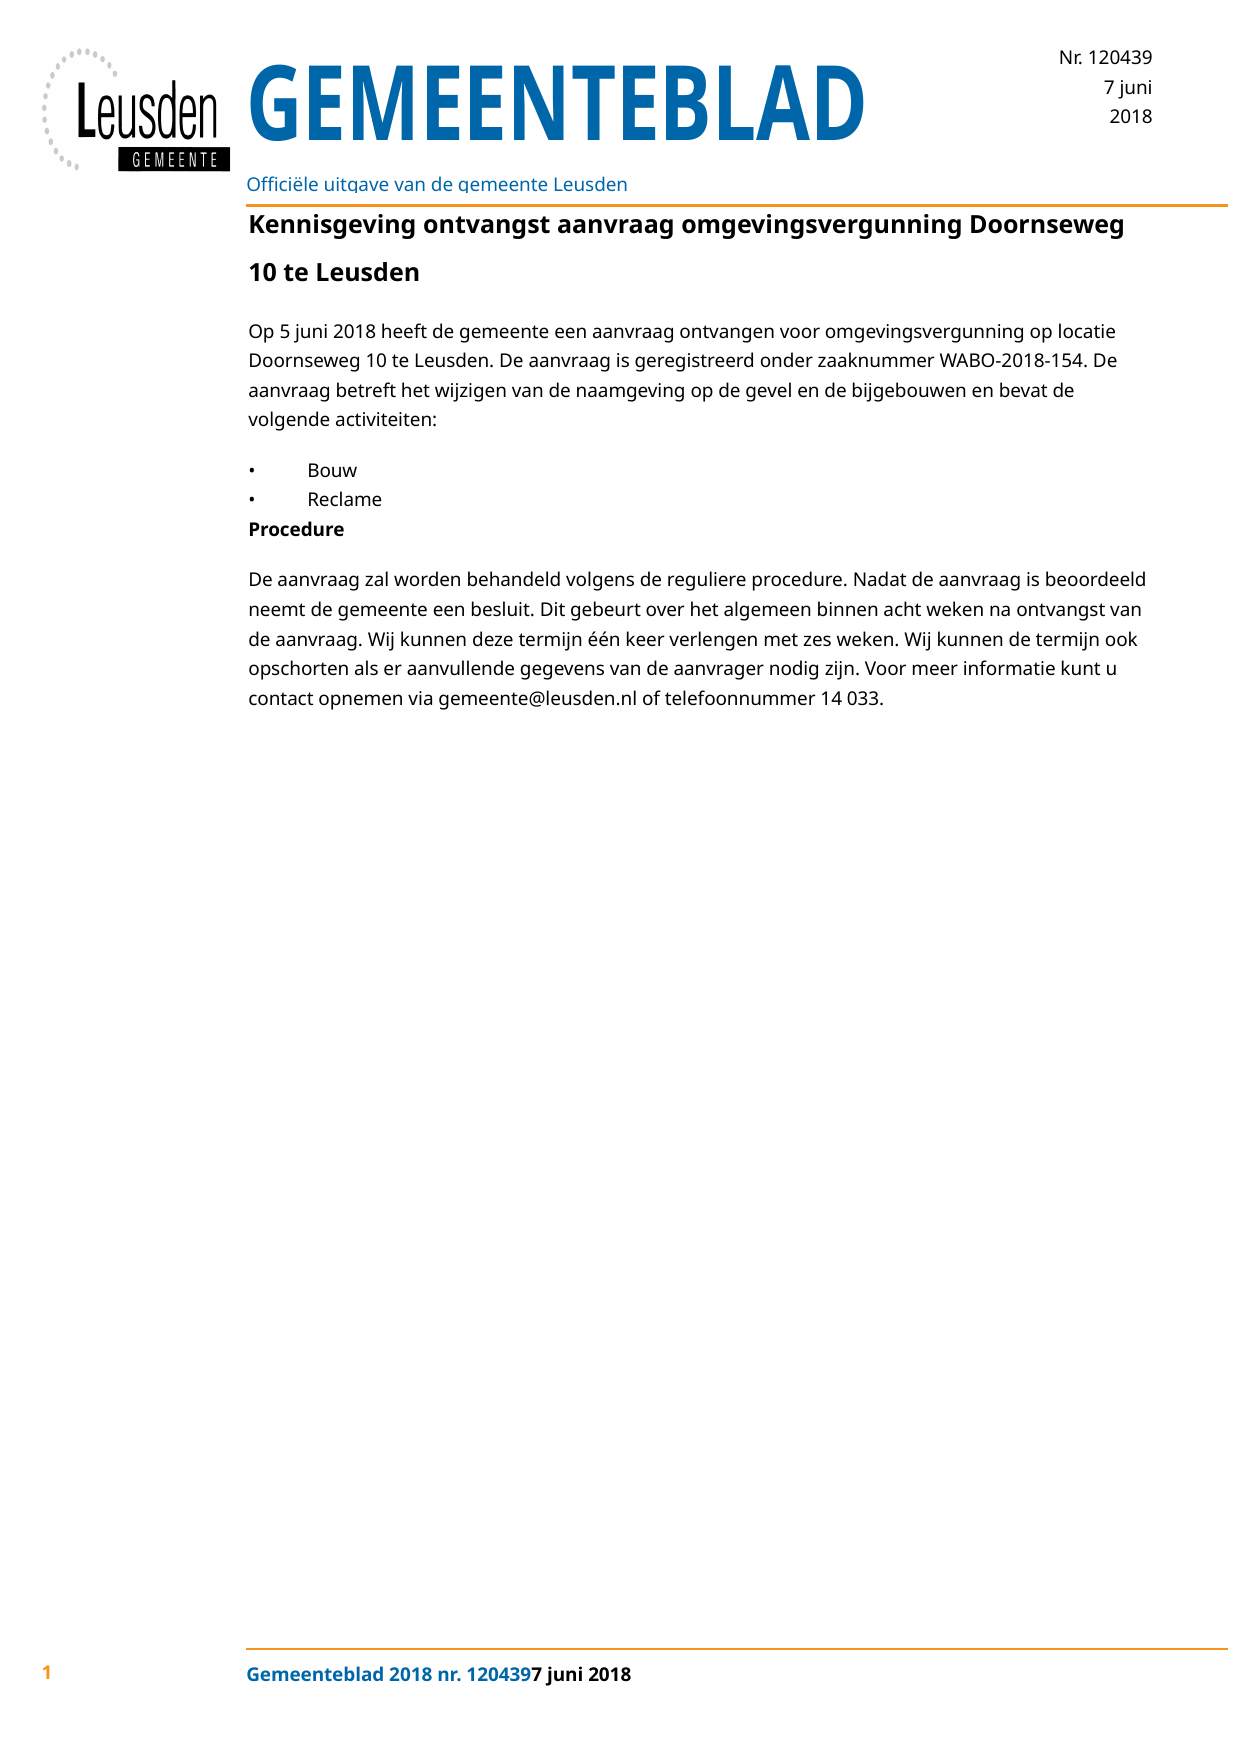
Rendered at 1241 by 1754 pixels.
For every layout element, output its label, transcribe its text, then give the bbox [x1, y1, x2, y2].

picture [41, 47, 231, 172]
text Kennisgeving ontvangst aanvraag omgevingsvergunning Doornseweg 10 te Leusden [248, 207, 1152, 288]
list Reclame [248, 487, 1152, 512]
text De aanvraag zal worden behandeld volgens de reguliere procedure. Nadat de aanvraag is beoordeeld neemt de gemeente een besluit. Dit gebeurt over het algemeen binnen acht weken na ontvangst van de aanvraag. Wij kunnen deze termijn één keer verlengen met zes weken. Wij kunnen de termijn ook opschorten als er aanvullende gegevens van de aanvrager nodig zijn. Voor meer informatie kunt u contact opnemen via gemeente@leusden.nl of telefoonnummer 14 033. [248, 567, 1152, 711]
text Op 5 juni 2018 heeft de gemeente een aanvraag ontvangen voor omgevingsvergunning op locatie Doornseweg 10 te Leusden. De aanvraag is geregistreerd onder zaaknummer WABO-2018-154. De aanvraag betreft het wijzigen van de naamgeving op de gevel en de bijgebouwen en bevat de volgende activiteiten: [248, 318, 1152, 432]
text Procedure [248, 516, 1152, 542]
list Bouw [248, 457, 1152, 483]
